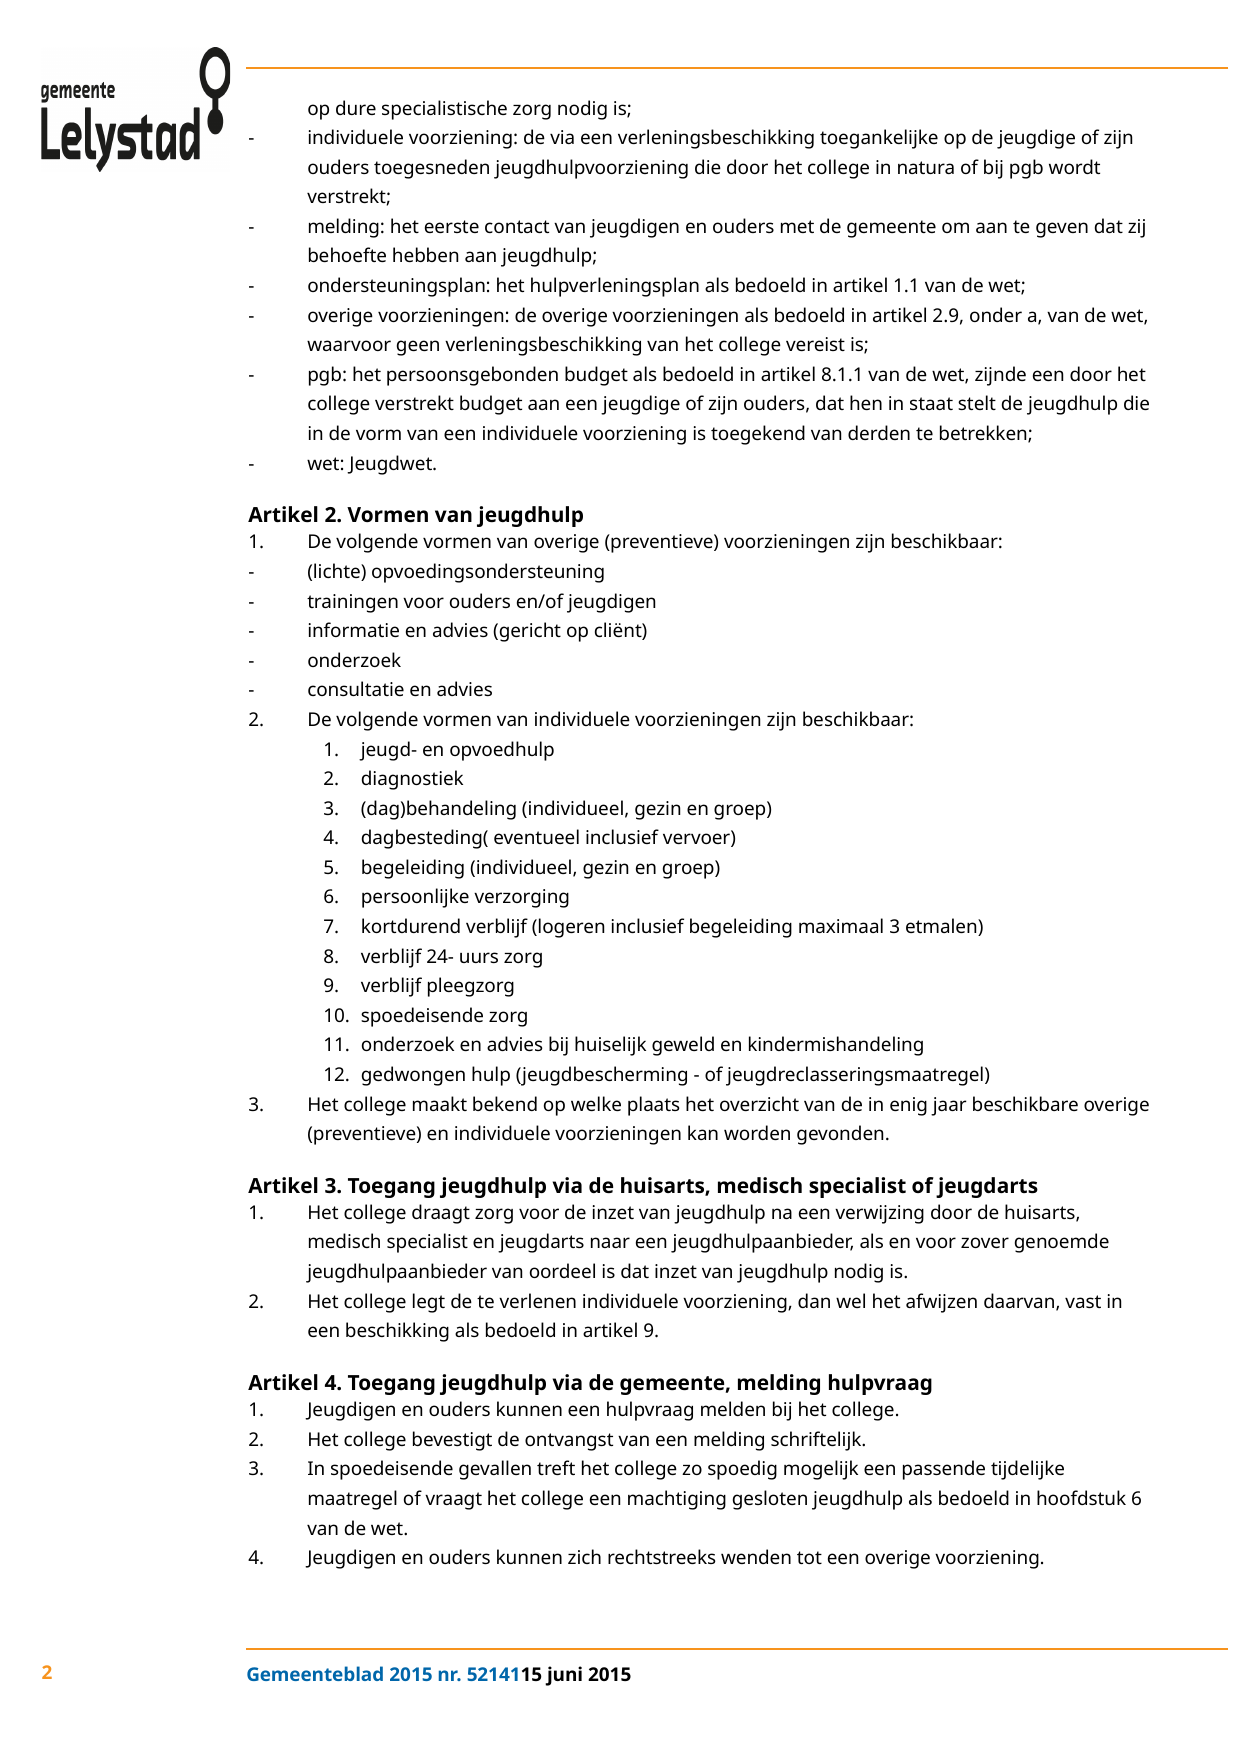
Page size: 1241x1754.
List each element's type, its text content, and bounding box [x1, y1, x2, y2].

list jeugd- en opvoedhulp [323, 736, 1152, 761]
list begeleiding (individueel, gezin en groep) [323, 854, 1152, 880]
list wet: Jeugdwet. [248, 450, 1152, 476]
list In spoedeisende gevallen treft het college zo spoedig mogelijk een passende tijdelijke maatregel of vraagt het college een machtiging gesloten jeugdhulp als bedoeld in hoofdstuk 6 van de wet. [248, 1456, 1152, 1540]
list Het college bevestigt de ontvangst van een melding schriftelijk. [248, 1426, 1152, 1452]
list diagnostiek [323, 765, 1152, 791]
list individuele voorziening: de via een verleningsbeschikking toegankelijke op de jeugdige of zijn ouders toegesneden jeugdhulpvoorziening die door het college in natura of bij pgb wordt verstrekt; [248, 124, 1152, 209]
list Jeugdigen en ouders kunnen zich rechtstreeks wenden tot een overige voorziening. [248, 1544, 1152, 1570]
list dagbesteding( eventueel inclusief vervoer) [323, 824, 1152, 850]
list verblijf 24- uurs zorg [323, 943, 1152, 968]
list Het college draagt zorg voor de inzet van jeugdhulp na een verwijzing door de huisarts, medisch specialist en jeugdarts naar een jeugdhulpaanbieder, als en voor zover genoemde jeugdhulpaanbieder van oordeel is dat inzet van jeugdhulp nodig is. [248, 1199, 1152, 1284]
list op dure specialistische zorg nodig is; [248, 95, 1152, 121]
list De volgende vormen van overige (preventieve) voorzieningen zijn beschikbaar: [248, 529, 1152, 554]
list onderzoek en advies bij huiselijk geweld en kindermishandeling [323, 1032, 1152, 1057]
list De volgende vormen van individuele voorzieningen zijn beschikbaar: [248, 706, 1152, 732]
list kortdurend verblijf (logeren inclusief begeleiding maximaal 3 etmalen) [323, 913, 1152, 939]
picture [41, 47, 231, 172]
list Het college maakt bekend op welke plaats het overzicht van de in enig jaar beschikbare overige (preventieve) en individuele voorzieningen kan worden gevonden. [248, 1091, 1152, 1146]
list consultatie en advies [248, 677, 1152, 702]
list melding: het eerste contact van jeugdigen en ouders met de gemeente om aan te geven dat zij behoefte hebben aan jeugdhulp; [248, 213, 1152, 268]
list onderzoek [248, 647, 1152, 673]
list pgb: het persoonsgebonden budget als bedoeld in artikel 8.1.1 van de wet, zijnde een door het college verstrekt budget aan een jeugdige of zijn ouders, dat hen in staat stelt de jeugdhulp die in de vorm van een individuele voorziening is toegekend van derden te betrekken; [248, 361, 1152, 446]
text Artikel 4. Toegang jeugdhulp via de gemeente, melding hulpvraag [248, 1368, 1152, 1396]
text Artikel 3. Toegang jeugdhulp via de huisarts, medisch specialist of jeugdarts [248, 1171, 1152, 1199]
list informatie en advies (gericht op cliënt) [248, 617, 1152, 643]
text Artikel 2. Vormen van jeugdhulp [248, 500, 1152, 529]
list spoedeisende zorg [323, 1002, 1152, 1028]
list persoonlijke verzorging [323, 884, 1152, 909]
list (dag)behandeling (individueel, gezin en groep) [323, 795, 1152, 821]
list (lichte) opvoedingsondersteuning [248, 558, 1152, 584]
list verblijf pleegzorg [323, 972, 1152, 998]
list Het college legt de te verlenen individuele voorziening, dan wel het afwijzen daarvan, vast in een beschikking als bedoeld in artikel 9. [248, 1288, 1152, 1343]
list Jeugdigen en ouders kunnen een hulpvraag melden bij het college. [248, 1396, 1152, 1422]
list trainingen voor ouders en/of jeugdigen [248, 588, 1152, 613]
list gedwongen hulp (jeugdbescherming - of jeugdreclasseringsmaatregel) [323, 1061, 1152, 1087]
list overige voorzieningen: de overige voorzieningen als bedoeld in artikel 2.9, onder a, van de wet, waarvoor geen verleningsbeschikking van het college vereist is; [248, 302, 1152, 357]
list ondersteuningsplan: het hulpverleningsplan als bedoeld in artikel 1.1 van de wet; [248, 272, 1152, 298]
